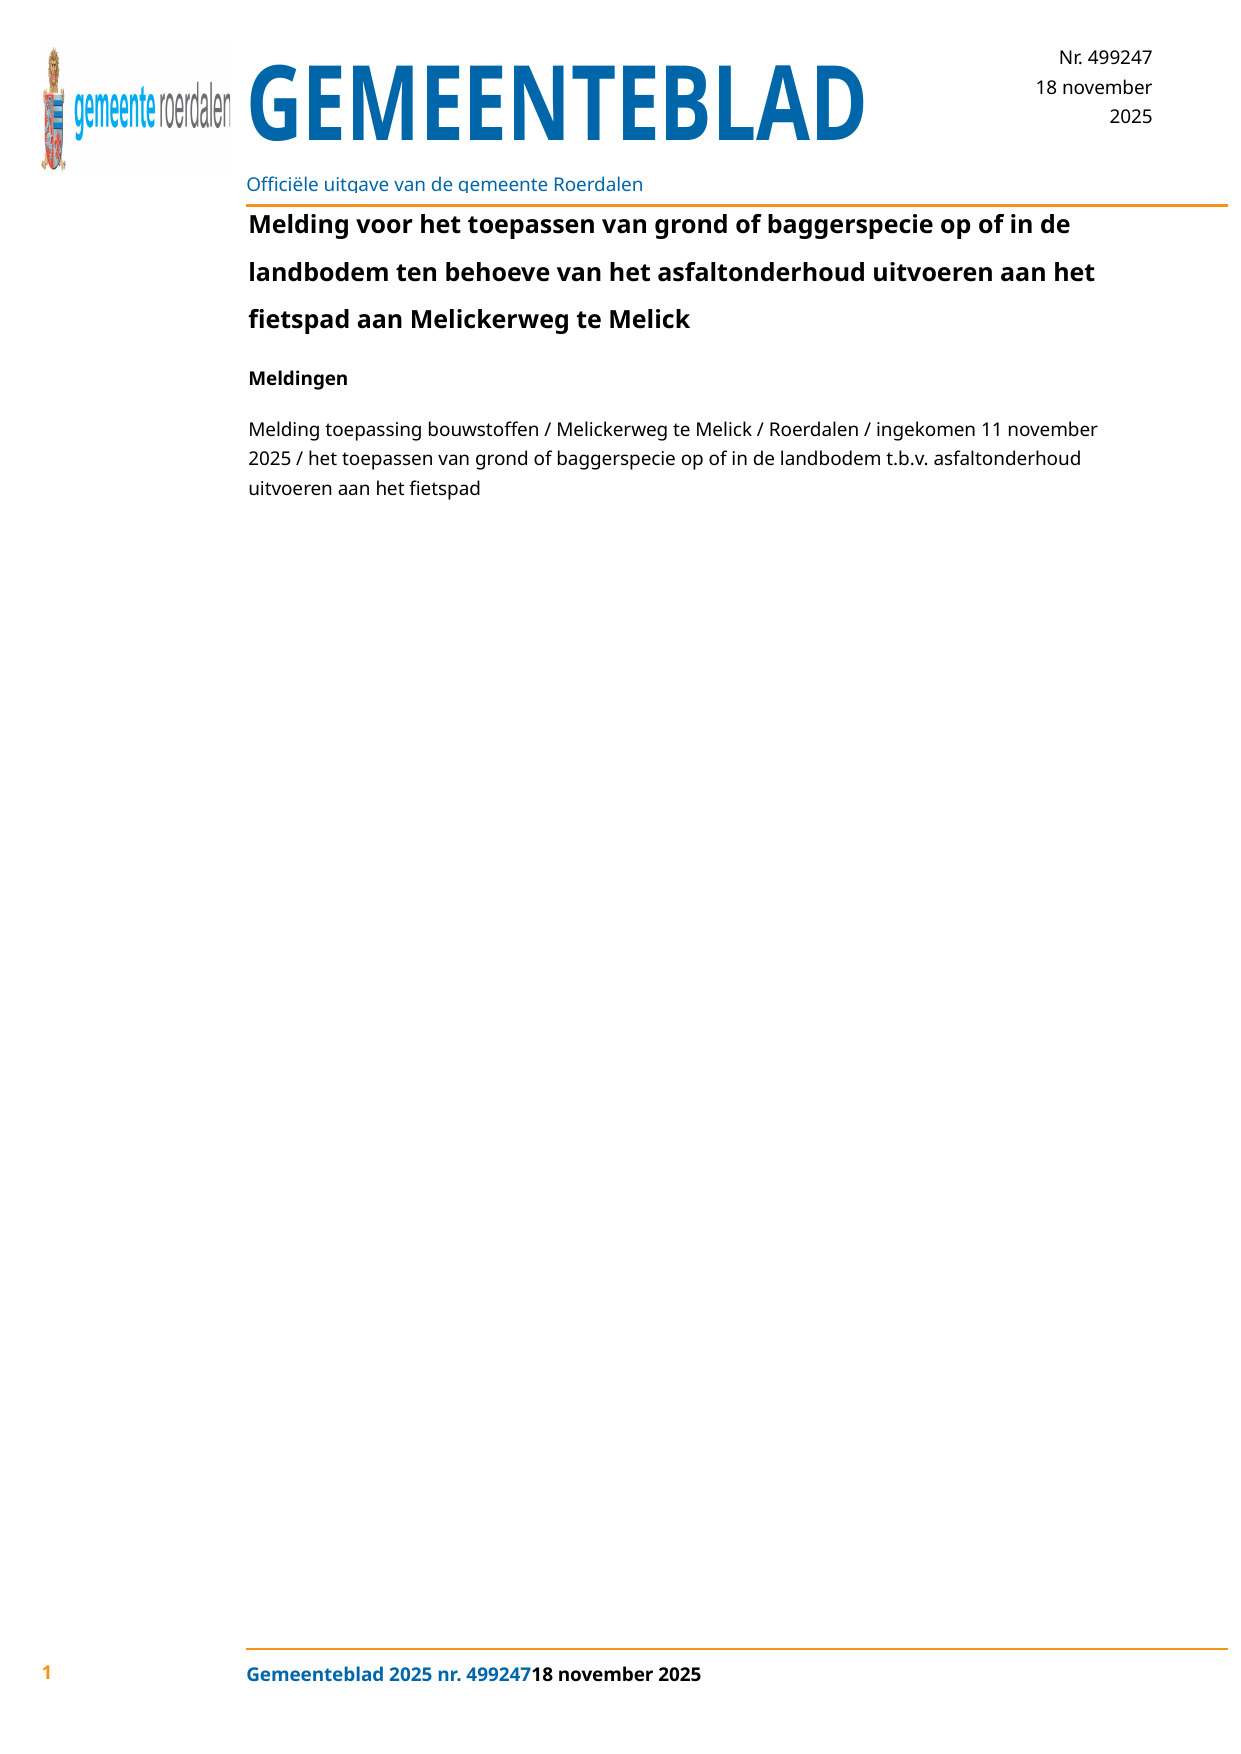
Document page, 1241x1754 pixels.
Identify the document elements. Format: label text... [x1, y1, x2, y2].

text Meldingen [248, 366, 1152, 391]
picture [41, 47, 231, 172]
text Melding voor het toepassen van grond of baggerspecie op of in de landbodem ten behoeve van het asfaltonderhoud uitvoeren aan het fietspad aan Melickerweg te Melick [248, 207, 1152, 336]
text Melding toepassing bouwstoffen / Melickerweg te Melick / Roerdalen / ingekomen 11 november 2025 / het toepassen van grond of baggerspecie op of in de landbodem t.b.v. asfaltonderhoud uitvoeren aan het fietspad [248, 416, 1152, 501]
